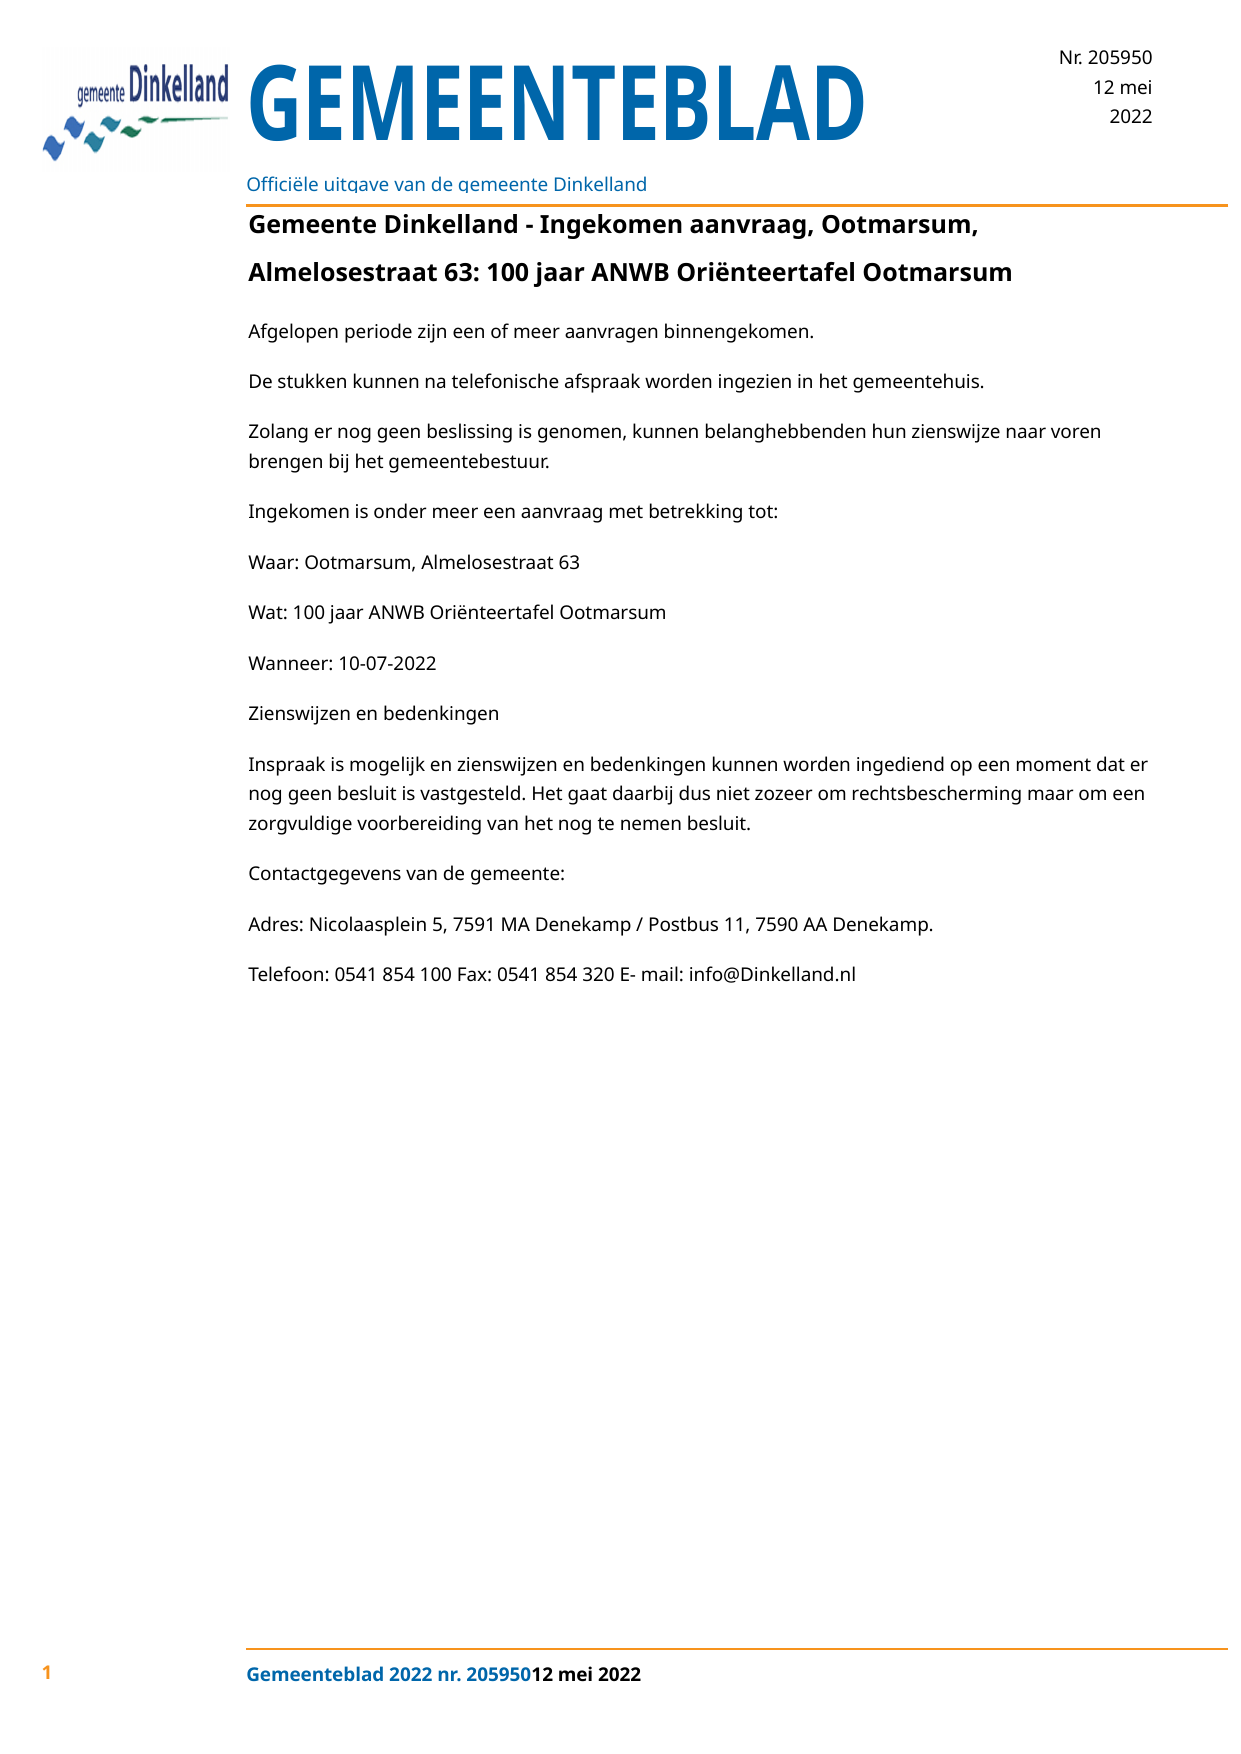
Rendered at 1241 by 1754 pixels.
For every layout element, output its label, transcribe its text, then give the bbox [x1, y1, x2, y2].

text Telefoon: 0541 854 100 Fax: 0541 854 320 E- mail: info@Dinkelland.nl [248, 961, 1152, 987]
text De stukken kunnen na telefonische afspraak worden ingezien in het gemeentehuis. [248, 368, 1152, 394]
text Waar: Ootmarsum, Almelosestraat 63 [248, 549, 1152, 575]
picture [41, 47, 231, 172]
text Contactgegevens van de gemeente: [248, 860, 1152, 886]
text Wat: 100 jaar ANWB Oriënteertafel Ootmarsum [248, 599, 1152, 625]
text Zienswijzen en bedenkingen [248, 700, 1152, 726]
text Afgelopen periode zijn een of meer aanvragen binnengekomen. [248, 318, 1152, 344]
text Zolang er nog geen beslissing is genomen, kunnen belanghebbenden hun zienswijze naar voren brengen bij het gemeentebestuur. [248, 419, 1152, 474]
text Inspraak is mogelijk en zienswijzen en bedenkingen kunnen worden ingediend op een moment dat er nog geen besluit is vastgesteld. Het gaat daarbij dus niet zozeer om rechtsbescherming maar om een zorgvuldige voorbereiding van het nog te nemen besluit. [248, 751, 1152, 836]
text Ingekomen is onder meer een aanvraag met betrekking tot: [248, 499, 1152, 524]
text Adres: Nicolaasplein 5, 7591 MA Denekamp / Postbus 11, 7590 AA Denekamp. [248, 911, 1152, 937]
text Gemeente Dinkelland - Ingekomen aanvraag, Ootmarsum, Almelosestraat 63: 100 jaar ANWB Oriënteertafel Ootmarsum [248, 207, 1152, 288]
text Wanneer: 10-07-2022 [248, 650, 1152, 676]
